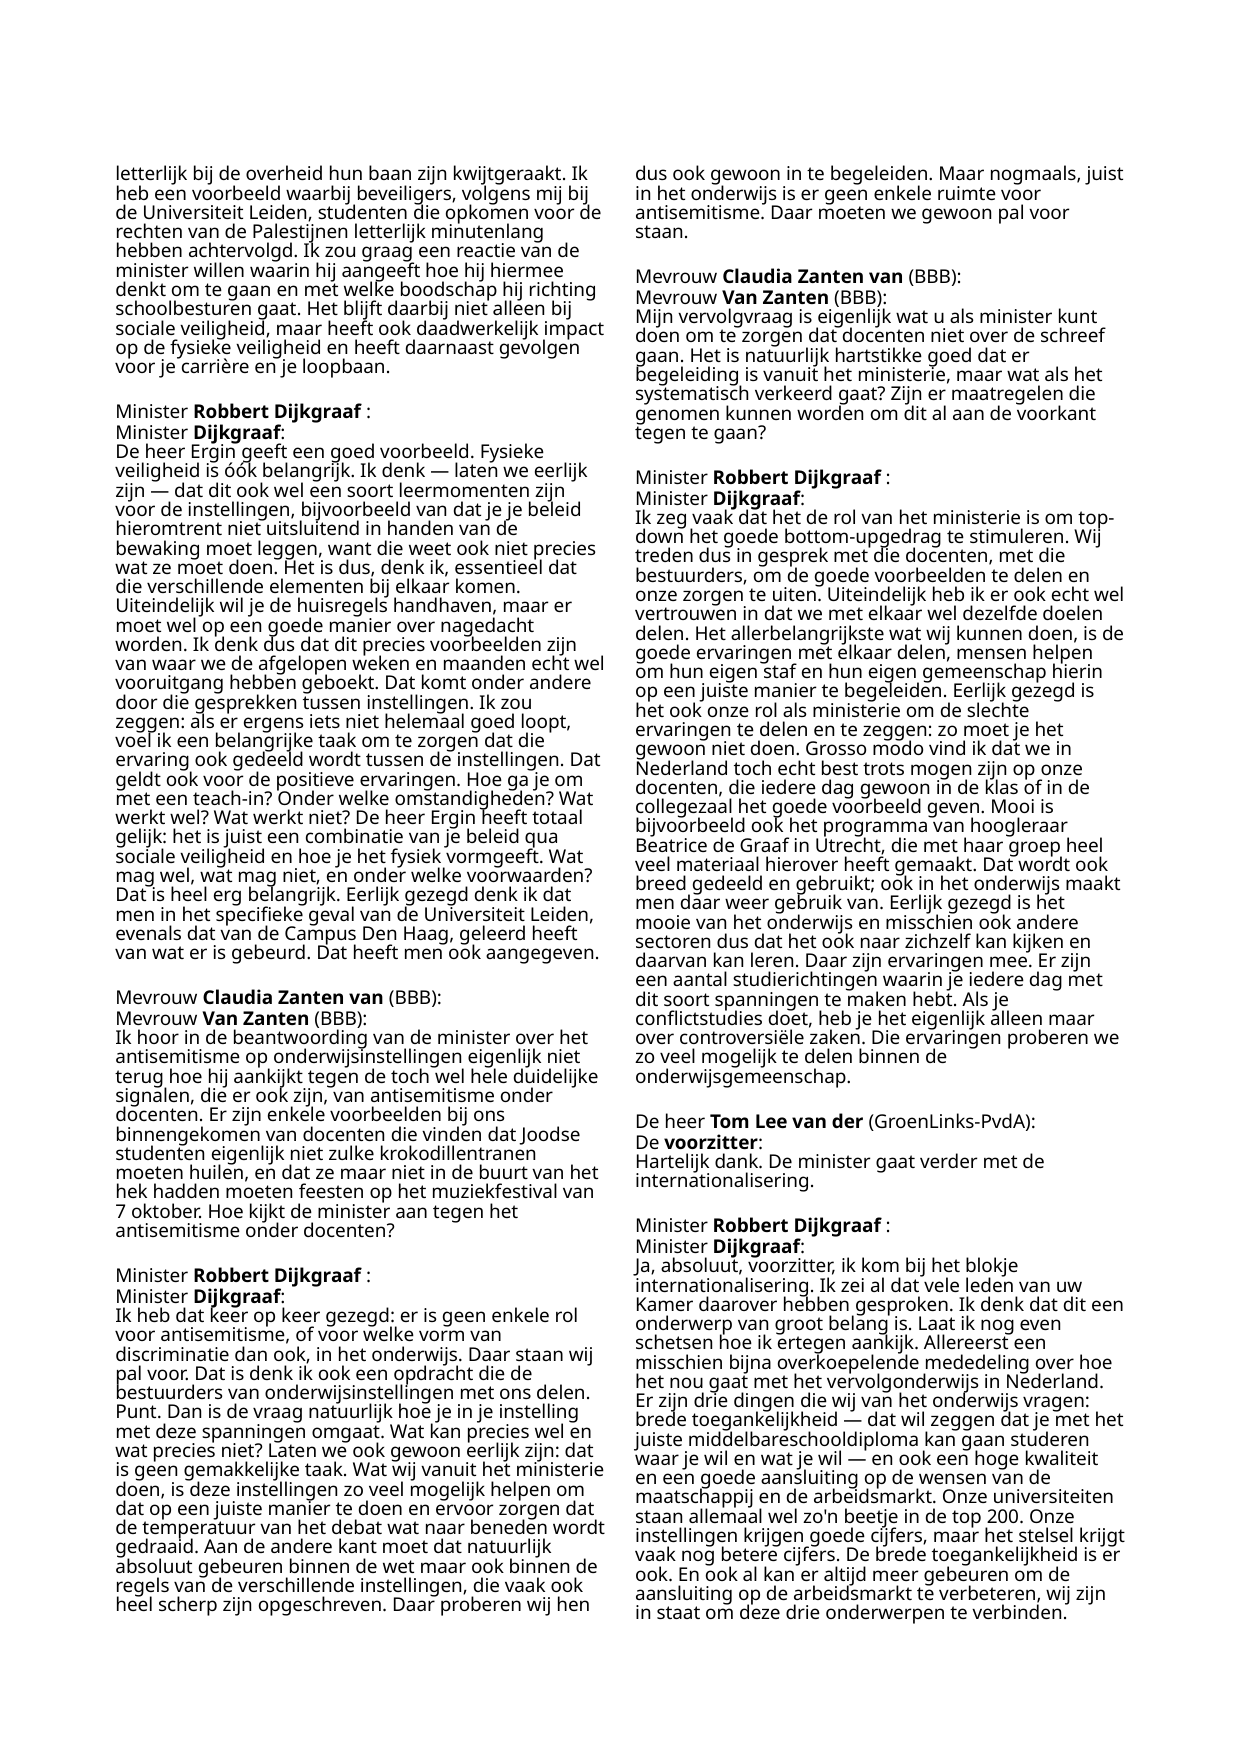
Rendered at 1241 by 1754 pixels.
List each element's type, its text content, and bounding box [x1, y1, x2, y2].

text Minister Robbert Dijkgraaf : [635, 1212, 1125, 1238]
text Ik heb dat keer op keer gezegd: er is geen enkele rol voor antisemitisme, of voor welke vorm van discriminatie dan ook, in het onderwijs. Daar staan wij pal voor. Dat is denk ik ook een opdracht die de bestuurders van onderwijsinstellingen met ons delen. Punt. Dan is de vraag natuurlijk hoe je in je instelling met deze spanningen omgaat. Wat kan precies wel en wat precies niet? Laten we ook gewoon eerlijk zijn: dat is geen gemakkelijke taak. Wat wij vanuit het ministerie doen, is deze instellingen zo veel mogelijk helpen om dat op een juiste manier te doen en ervoor zorgen dat de temperatuur van het debat wat naar beneden wordt gedraaid. Aan de andere kant moet dat natuurlijk absoluut gebeuren binnen de wet maar ook binnen de regels van de verschillende instellingen, die vaak ook heel scherp zijn opgeschreven. Daar proberen wij hen [115, 1307, 605, 1615]
text De voorzitter: [635, 1134, 1125, 1153]
text Ja, absoluut, voorzitter, ik kom bij het blokje internationalisering. Ik zei al dat vele leden van uw Kamer daarover hebben gesproken. Ik denk dat dit een onderwerp van groot belang is. Laat ik nog even schetsen hoe ik ertegen aankijk. Allereerst een misschien bijna overkoepelende mededeling over hoe het nou gaat met het vervolgonderwijs in Nederland. Er zijn drie dingen die wij van het onderwijs vragen: brede toegankelijkheid — dat wil zeggen dat je met het juiste middelbareschooldiploma kan gaan studeren waar je wil en wat je wil — en ook een hoge kwaliteit en een goede aansluiting op de wensen van de maatschappij en de arbeidsmarkt. Onze universiteiten staan allemaal wel zo'n beetje in de top 200. Onze instellingen krijgen goede cijfers, maar het stelsel krijgt vaak nog betere cijfers. De brede toegankelijkheid is er ook. En ook al kan er altijd meer gebeuren om de aansluiting op de arbeidsmarkt te verbeteren, wij zijn in staat om deze drie onderwerpen te verbinden. [635, 1257, 1125, 1623]
text Minister Robbert Dijkgraaf : [115, 398, 605, 424]
text Mevrouw Van Zanten (BBB): [115, 1010, 605, 1029]
text Ik hoor in de beantwoording van de minister over het antisemitisme op onderwijsinstellingen eigenlijk niet terug hoe hij aankijkt tegen de toch wel hele duidelijke signalen, die er ook zijn, van antisemitisme onder docenten. Er zijn enkele voorbeelden bij ons binnengekomen van docenten die vinden dat Joodse studenten eigenlijk niet zulke krokodillentranen moeten huilen, en dat ze maar niet in de buurt van het hek hadden moeten feesten op het muziekfestival van 7 oktober. Hoe kijkt de minister aan tegen het antisemitisme onder docenten? [115, 1029, 605, 1241]
text Mevrouw Van Zanten (BBB): [635, 289, 1125, 308]
text Minister Dijkgraaf: [635, 490, 1125, 509]
text Minister Dijkgraaf: [115, 1288, 605, 1307]
text De heer Tom Lee van der (GroenLinks-PvdA): [635, 1108, 1125, 1134]
text Mevrouw Claudia Zanten van (BBB): [635, 263, 1125, 289]
text Minister Robbert Dijkgraaf : [635, 464, 1125, 490]
text De heer Ergin geeft een goed voorbeeld. Fysieke veiligheid is óók belangrijk. Ik denk — laten we eerlijk zijn — dat dit ook wel een soort leermomenten zijn voor de instellingen, bijvoorbeeld van dat je je beleid hieromtrent niet uitsluitend in handen van de bewaking moet leggen, want die weet ook niet precies wat ze moet doen. Het is dus, denk ik, essentieel dat die verschillende elementen bij elkaar komen. Uiteindelijk wil je de huisregels handhaven, maar er moet wel op een goede manier over nagedacht worden. Ik denk dus dat dit precies voorbeelden zijn van waar we de afgelopen weken en maanden echt wel vooruitgang hebben geboekt. Dat komt onder andere door die gesprekken tussen instellingen. Ik zou zeggen: als er ergens iets niet helemaal goed loopt, voel ik een belangrijke taak om te zorgen dat die ervaring ook gedeeld wordt tussen de instellingen. Dat geldt ook voor de positieve ervaringen. Hoe ga je om met een teach-in? Onder welke omstandigheden? Wat werkt wel? Wat werkt niet? De heer Ergin heeft totaal gelijk: het is juist een combinatie van je beleid qua sociale veiligheid en hoe je het fysiek vormgeeft. Wat mag wel, wat mag niet, en onder welke voorwaarden? Dat is heel erg belangrijk. Eerlijk gezegd denk ik dat men in het specifieke geval van de Universiteit Leiden, evenals dat van de Campus Den Haag, geleerd heeft van wat er is gebeurd. Dat heeft men ook aangegeven. [115, 443, 605, 963]
text Mevrouw Claudia Zanten van (BBB): [115, 984, 605, 1010]
text Hartelijk dank. De minister gaat verder met de internationalisering. [635, 1153, 1125, 1191]
text letterlijk bij de overheid hun baan zijn kwijtgeraakt. Ik heb een voorbeeld waarbij beveiligers, volgens mij bij de Universiteit Leiden, studenten die opkomen voor de rechten van de Palestijnen letterlijk minutenlang hebben achtervolgd. Ik zou graag een reactie van de minister willen waarin hij aangeeft hoe hij hiermee denkt om te gaan en met welke boodschap hij richting schoolbesturen gaat. Het blijft daarbij niet alleen bij sociale veiligheid, maar heeft ook daadwerkelijk impact op de fysieke veiligheid en heeft daarnaast gevolgen voor je carrière en je loopbaan. [115, 165, 605, 377]
text Minister Robbert Dijkgraaf : [115, 1262, 605, 1288]
text Minister Dijkgraaf: [115, 424, 605, 443]
text Ik zeg vaak dat het de rol van het ministerie is om top-down het goede bottom-upgedrag te stimuleren. Wij treden dus in gesprek met die docenten, met die bestuurders, om de goede voorbeelden te delen en onze zorgen te uiten. Uiteindelijk heb ik er ook echt wel vertrouwen in dat we met elkaar wel dezelfde doelen delen. Het allerbelangrijkste wat wij kunnen doen, is de goede ervaringen met elkaar delen, mensen helpen om hun eigen staf en hun eigen gemeenschap hierin op een juiste manier te begeleiden. Eerlijk gezegd is het ook onze rol als ministerie om de slechte ervaringen te delen en te zeggen: zo moet je het gewoon niet doen. Grosso modo vind ik dat we in Nederland toch echt best trots mogen zijn op onze docenten, die iedere dag gewoon in de klas of in de collegezaal het goede voorbeeld geven. Mooi is bijvoorbeeld ook het programma van hoogleraar Beatrice de Graaf in Utrecht, die met haar groep heel veel materiaal hierover heeft gemaakt. Dat wordt ook breed gedeeld en gebruikt; ook in het onderwijs maakt men daar weer gebruik van. Eerlijk gezegd is het mooie van het onderwijs en misschien ook andere sectoren dus dat het ook naar zichzelf kan kijken en daarvan kan leren. Daar zijn ervaringen mee. Er zijn een aantal studierichtingen waarin je iedere dag met dit soort spanningen te maken hebt. Als je conflictstudies doet, heb je het eigenlijk alleen maar over controversiële zaken. Die ervaringen proberen we zo veel mogelijk te delen binnen de onderwijsgemeenschap. [635, 509, 1125, 1087]
text Mijn vervolgvraag is eigenlijk wat u als minister kunt doen om te zorgen dat docenten niet over de schreef gaan. Het is natuurlijk hartstikke goed dat er begeleiding is vanuit het ministerie, maar wat als het systematisch verkeerd gaat? Zijn er maatregelen die genomen kunnen worden om dit al aan de voorkant tegen te gaan? [635, 308, 1125, 443]
text Minister Dijkgraaf: [635, 1238, 1125, 1257]
text dus ook gewoon in te begeleiden. Maar nogmaals, juist in het onderwijs is er geen enkele ruimte voor antisemitisme. Daar moeten we gewoon pal voor staan. [635, 165, 1125, 242]
